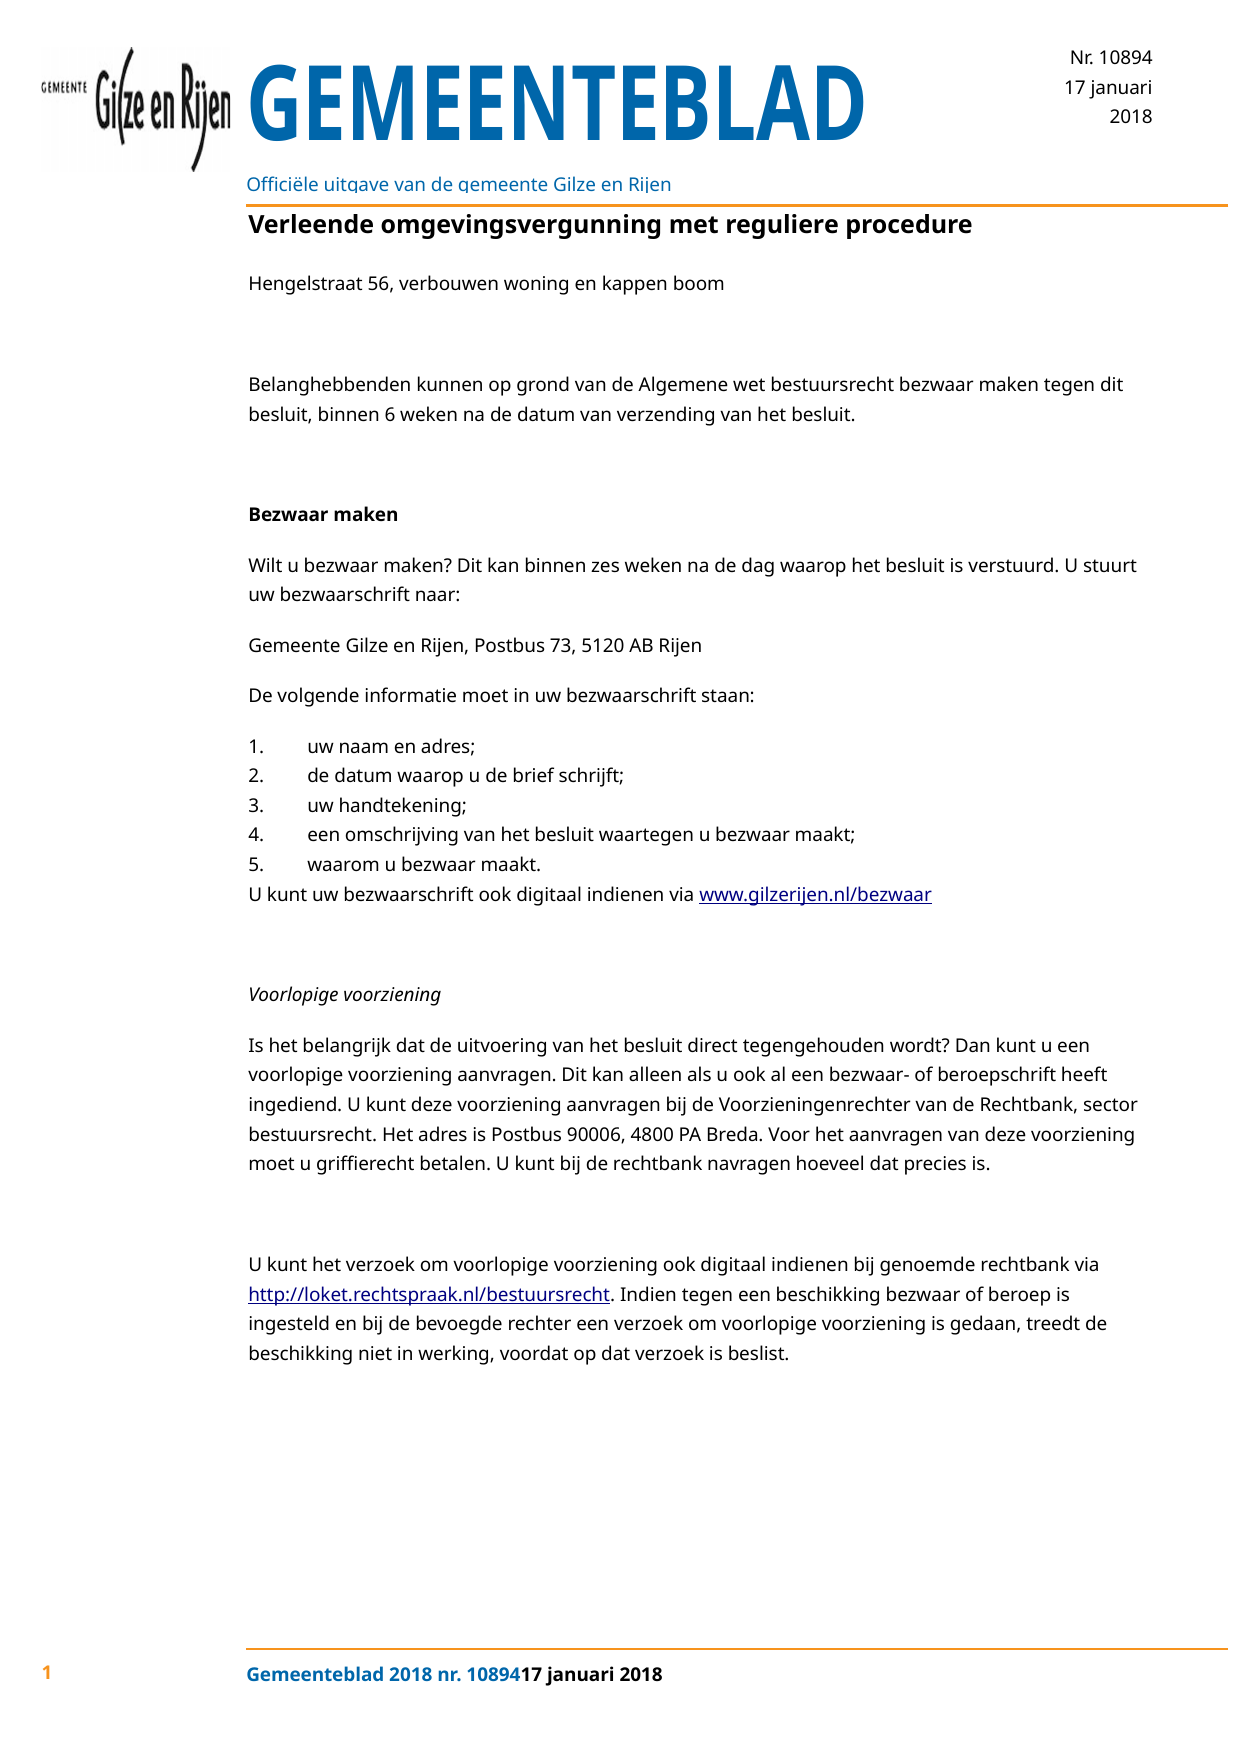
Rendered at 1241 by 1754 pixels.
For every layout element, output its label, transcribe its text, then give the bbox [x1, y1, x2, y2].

list uw naam en adres; [248, 733, 1152, 758]
picture [41, 47, 231, 172]
text Gemeente Gilze en Rijen, Postbus 73, 5120 AB Rijen [248, 632, 1152, 658]
text Belanghebbenden kunnen op grond van de Algemene wet bestuursrecht bezwaar maken tegen dit besluit, binnen 6 weken na de datum van verzending van het besluit. [248, 371, 1152, 426]
text Is het belangrijk dat de uitvoering van het besluit direct tegengehouden wordt? Dan kunt u een voorlopige voorziening aanvragen. Dit kan alleen als u ook al een bezwaar- of beroepschrift heeft ingediend. U kunt deze voorziening aanvragen bij de Voorzieningenrechter van de Rechtbank, sector bestuursrecht. Het adres is Postbus 90006, 4800 PA Breda. Voor het aanvragen van deze voorziening moet u griffierecht betalen. U kunt bij de rechtbank navragen hoeveel dat precies is. [248, 1032, 1152, 1176]
text Hengelstraat 56, verbouwen woning en kappen boom [248, 270, 1152, 296]
list een omschrijving van het besluit waartegen u bezwaar maakt; [248, 822, 1152, 847]
text Bezwaar maken [248, 502, 1152, 527]
text U kunt het verzoek om voorlopige voorziening ook digitaal indienen bij genoemde rechtbank via http://loket.rechtspraak.nl/bestuursrecht. Indien tegen een beschikking bezwaar of beroep is ingesteld en bij de bevoegde rechter een verzoek om voorlopige voorziening is gedaan, treedt de beschikking niet in werking, voordat op dat verzoek is beslist. [248, 1251, 1152, 1366]
text Voorlopige voorziening [248, 982, 1152, 1007]
text U kunt uw bezwaarschrift ook digitaal indienen via www.gilzerijen.nl/bezwaar [248, 881, 1152, 906]
list uw handtekening; [248, 792, 1152, 818]
text De volgende informatie moet in uw bezwaarschrift staan: [248, 682, 1152, 708]
list de datum waarop u de brief schrijft; [248, 762, 1152, 788]
text Wilt u bezwaar maken? Dit kan binnen zes weken na de dag waarop het besluit is verstuurd. U stuurt uw bezwaarschrift naar: [248, 552, 1152, 607]
text Verleende omgevingsvergunning met reguliere procedure [248, 207, 1152, 241]
list waarom u bezwaar maakt. [248, 851, 1152, 877]
